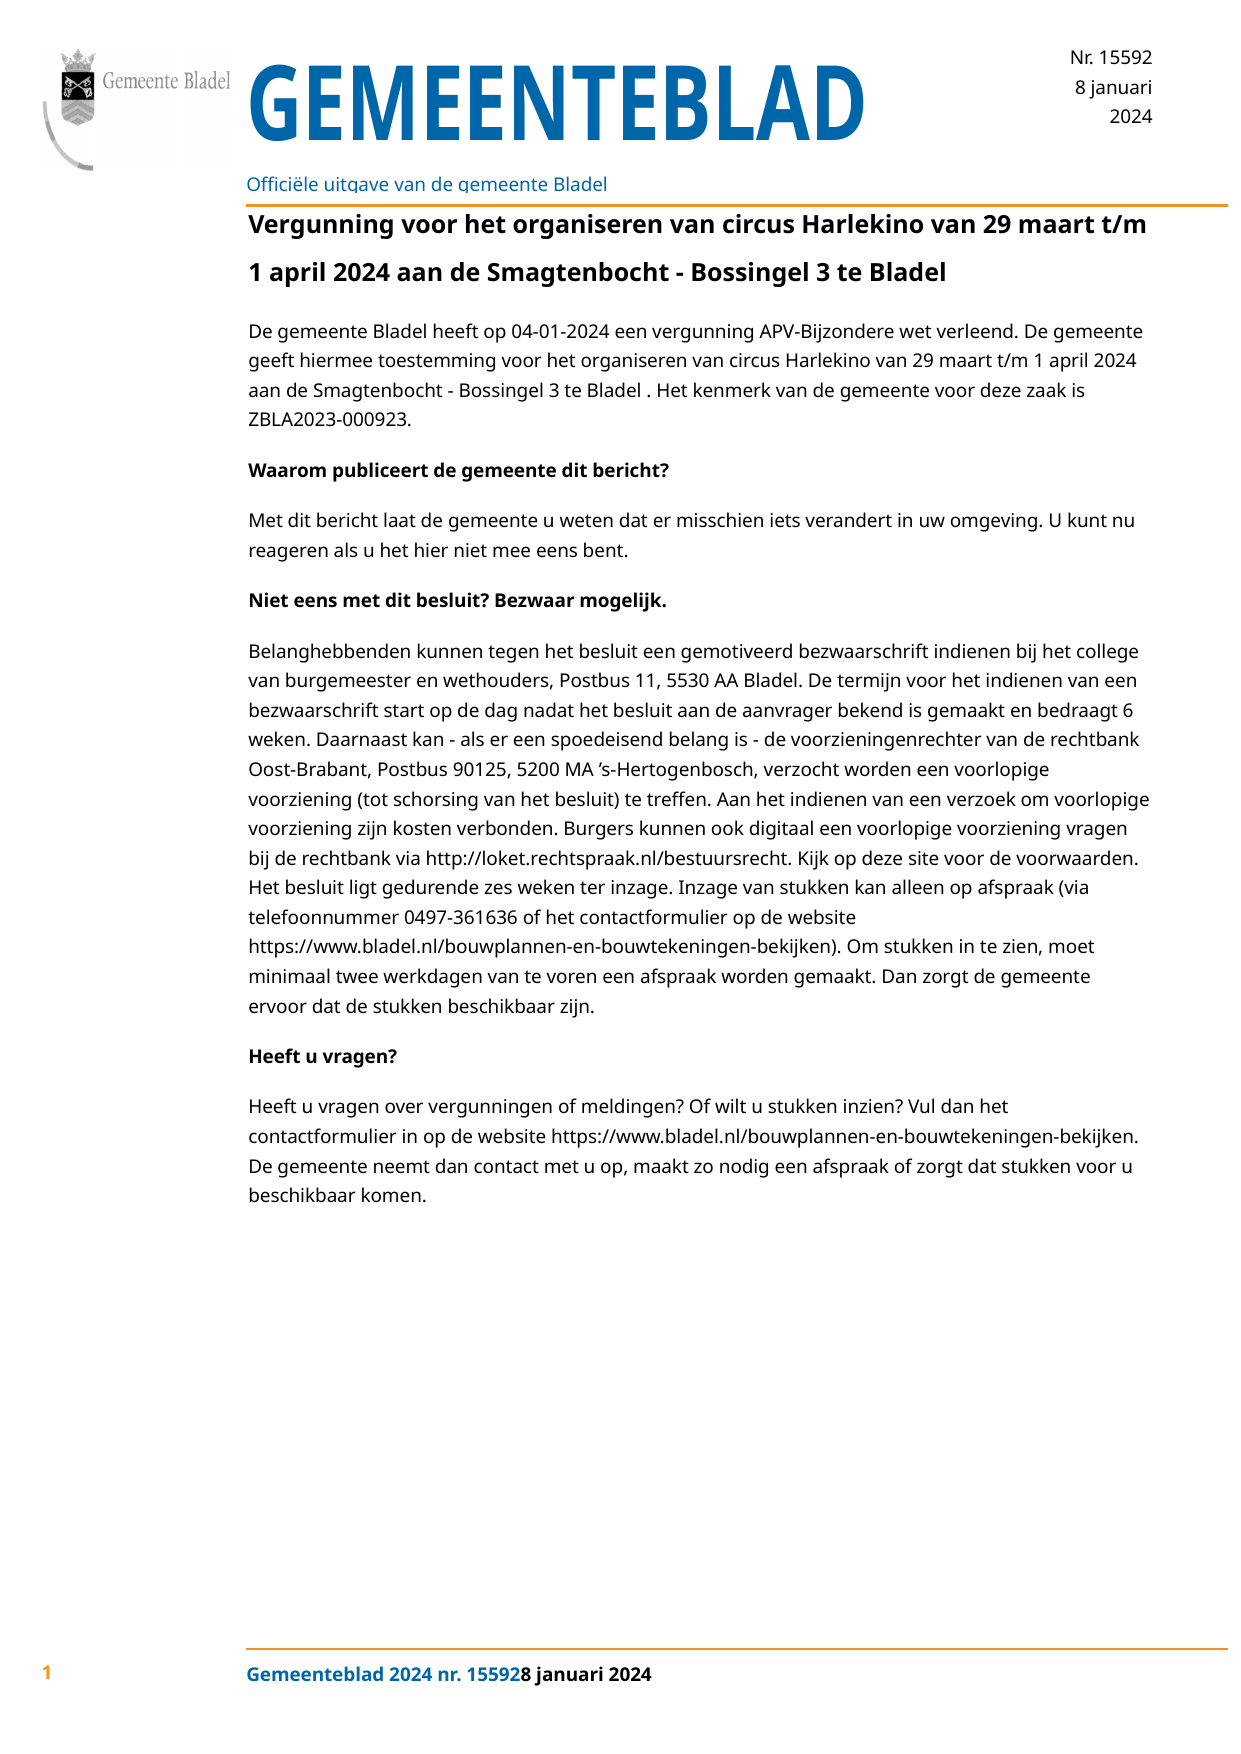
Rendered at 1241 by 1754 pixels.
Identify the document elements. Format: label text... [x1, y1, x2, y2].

text Vergunning voor het organiseren van circus Harlekino van 29 maart t/m 1 april 2024 aan de Smagtenbocht - Bossingel 3 te Bladel [248, 207, 1152, 288]
text Niet eens met dit besluit? Bezwaar mogelijk. [248, 587, 1152, 613]
picture [41, 47, 231, 172]
text Heeft u vragen over vergunningen of meldingen? Of wilt u stukken inzien? Vul dan het contactformulier in op de website https://www.bladel.nl/bouwplannen-en-bouwtekeningen-bekijken. De gemeente neemt dan contact met u op, maakt zo nodig een afspraak of zorgt dat stukken voor u beschikbaar komen. [248, 1094, 1152, 1208]
text Heeft u vragen? [248, 1043, 1152, 1069]
text De gemeente Bladel heeft op 04-01-2024 een vergunning APV-Bijzondere wet verleend. De gemeente geeft hiermee toestemming voor het organiseren van circus Harlekino van 29 maart t/m 1 april 2024 aan de Smagtenbocht - Bossingel 3 te Bladel . Het kenmerk van de gemeente voor deze zaak is ZBLA2023-000923. [248, 318, 1152, 432]
text Waarom publiceert de gemeente dit bericht? [248, 457, 1152, 483]
text Met dit bericht laat de gemeente u weten dat er misschien iets verandert in uw omgeving. U kunt nu reageren als u het hier niet mee eens bent. [248, 507, 1152, 563]
text Belanghebbenden kunnen tegen het besluit een gemotiveerd bezwaarschrift indienen bij het college van burgemeester en wethouders, Postbus 11, 5530 AA Bladel. De termijn voor het indienen van een bezwaarschrift start op de dag nadat het besluit aan de aanvrager bekend is gemaakt en bedraagt 6 weken. Daarnaast kan - als er een spoedeisend belang is - de voorzieningenrechter van de rechtbank Oost-Brabant, Postbus 90125, 5200 MA ’s-Hertogenbosch, verzocht worden een voorlopige voorziening (tot schorsing van het besluit) te treffen. Aan het indienen van een verzoek om voorlopige voorziening zijn kosten verbonden. Burgers kunnen ook digitaal een voorlopige voorziening vragen bij de rechtbank via http://loket.rechtspraak.nl/bestuursrecht. Kijk op deze site voor de voorwaarden. Het besluit ligt gedurende zes weken ter inzage. Inzage van stukken kan alleen op afspraak (via telefoonnummer 0497-361636 of het contactformulier op de website https://www.bladel.nl/bouwplannen-en-bouwtekeningen-bekijken). Om stukken in te zien, moet minimaal twee werkdagen van te voren een afspraak worden gemaakt. Dan zorgt de gemeente ervoor dat de stukken beschikbaar zijn. [248, 638, 1152, 1019]
